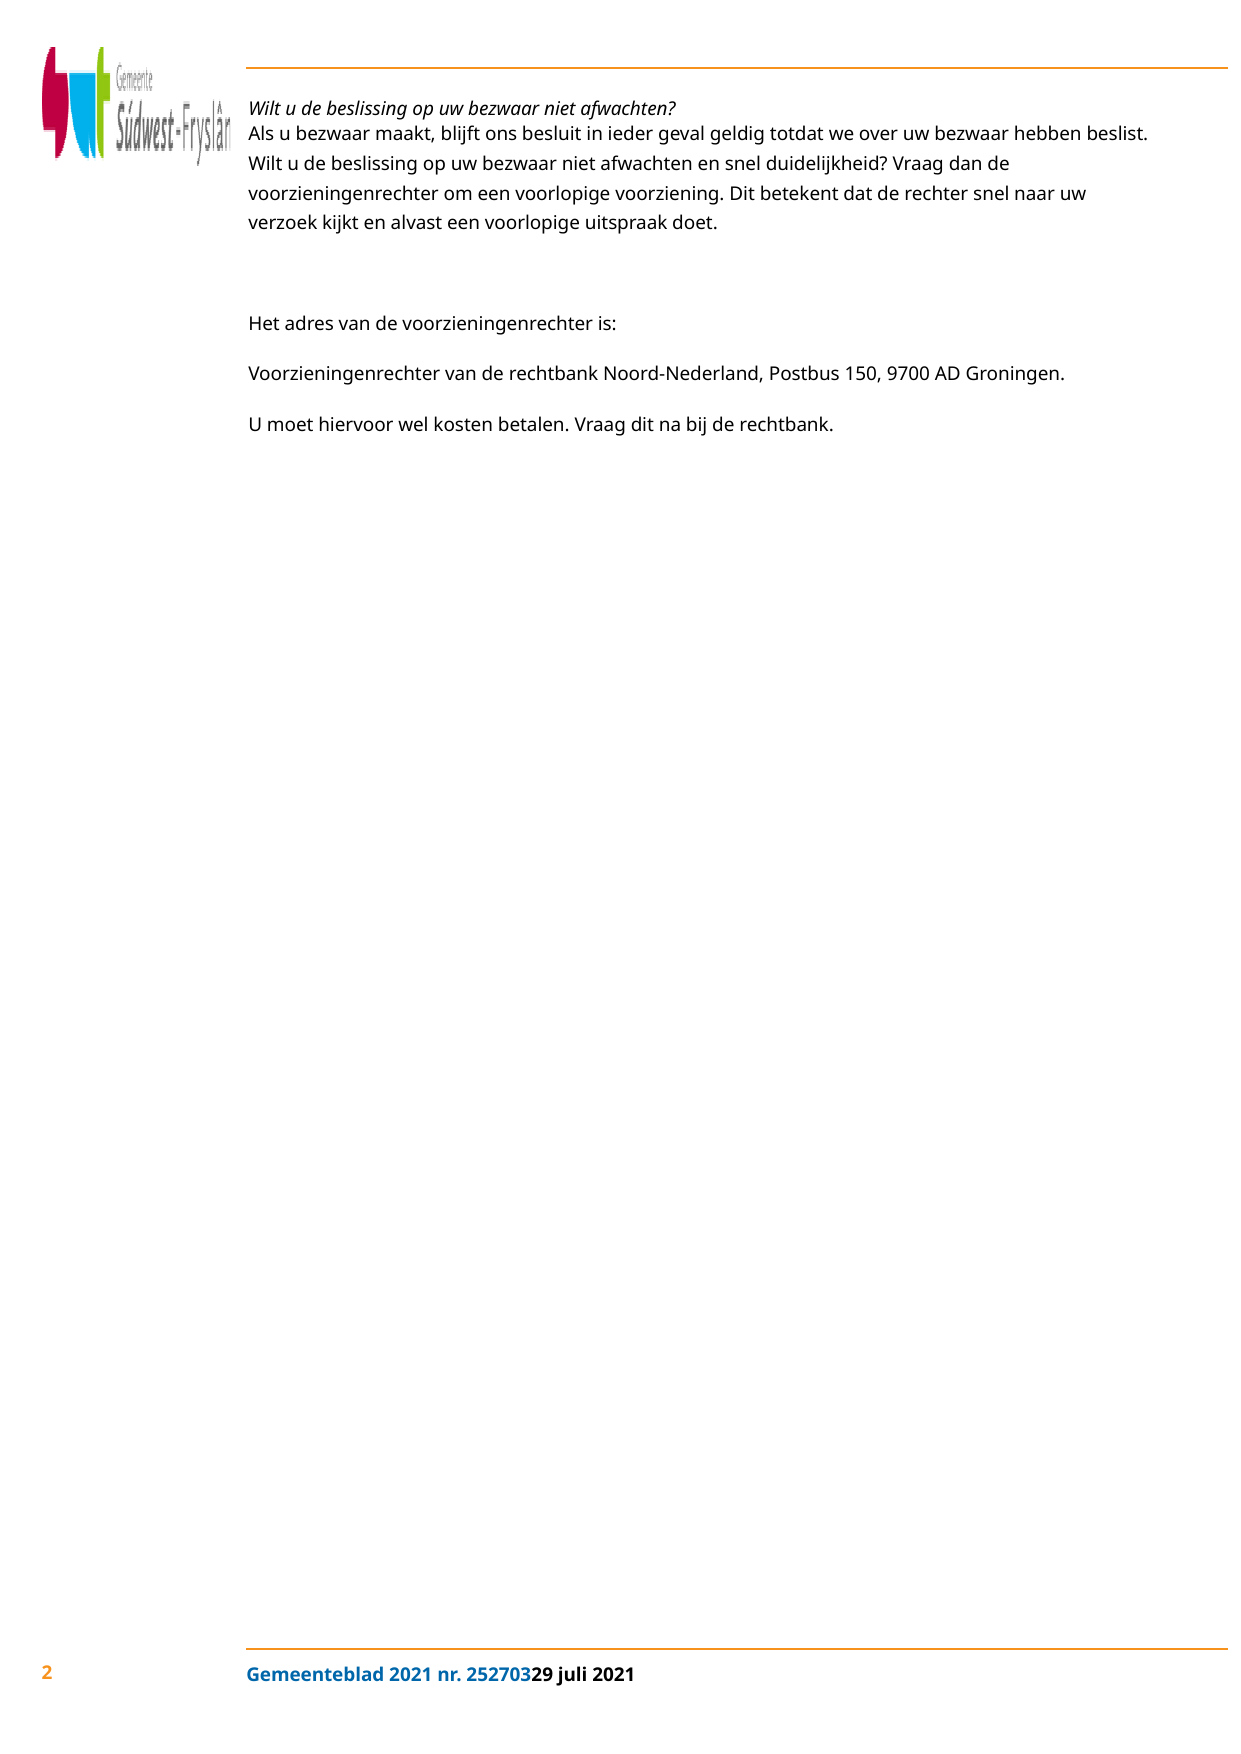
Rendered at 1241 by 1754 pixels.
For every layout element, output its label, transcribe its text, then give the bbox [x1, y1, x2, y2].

text Het adres van de voorzieningenrechter is: [248, 310, 1152, 336]
picture [41, 47, 231, 172]
text U moet hiervoor wel kosten betalen. Vraag dit na bij de rechtbank. [248, 411, 1152, 437]
text Wilt u de beslissing op uw bezwaar niet afwachten? [248, 95, 1152, 121]
text Als u bezwaar maakt, blijft ons besluit in ieder geval geldig totdat we over uw bezwaar hebben beslist. Wilt u de beslissing op uw bezwaar niet afwachten en snel duidelijkheid? Vraag dan de voorzieningenrechter om een voorlopige voorziening. Dit betekent dat de rechter snel naar uw verzoek kijkt en alvast een voorlopige uitspraak doet. [248, 121, 1152, 235]
text Voorzieningenrechter van de rechtbank Noord-Nederland, Postbus 150, 9700 AD Groningen. [248, 361, 1152, 386]
